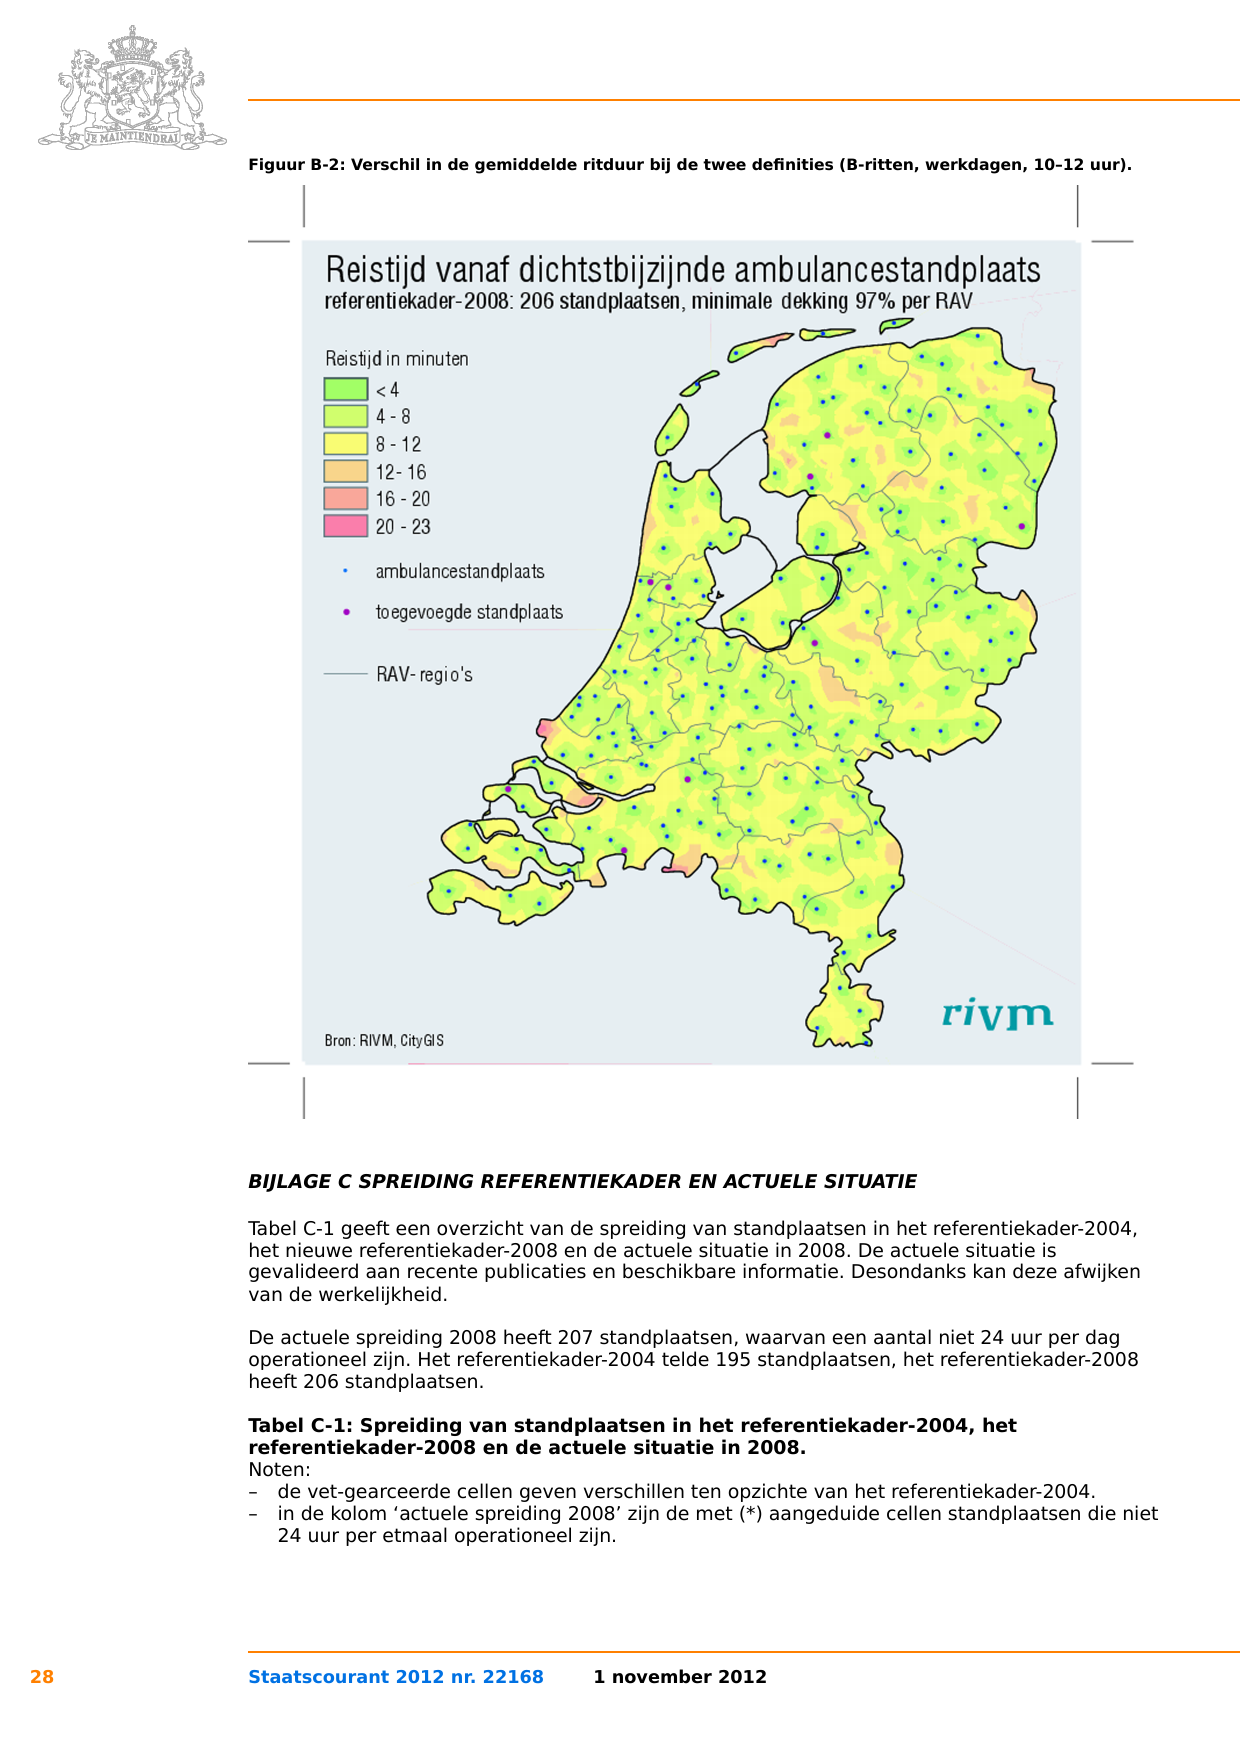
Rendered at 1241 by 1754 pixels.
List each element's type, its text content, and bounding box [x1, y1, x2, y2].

picture [248, 185, 1134, 1119]
text Noten: [248, 1459, 1163, 1481]
text – de vet-gearceerde cellen geven verschillen ten opzichte van het referentiekader-2004. [248, 1481, 1163, 1503]
text De actuele spreiding 2008 heeft 207 standplaatsen, waarvan een aantal niet 24 uur per dag operationeel zijn. Het referentiekader-2004 telde 195 standplaatsen, het referentiekader-2008 heeft 206 standplaatsen. [248, 1327, 1163, 1393]
text Tabel C-1 geeft een overzicht van de spreiding van standplaatsen in het referentiekader-2004, het nieuwe referentiekader-2008 en de actuele situatie in 2008. De actuele situatie is gevalideerd aan recente publicaties en beschikbare informatie. Desondanks kan deze afwijken van de werkelijkheid. [248, 1217, 1163, 1305]
text Tabel C-1: Spreiding van standplaatsen in het referentiekader-2004, het referentiekader-2008 en de actuele situatie in 2008. [248, 1415, 1163, 1459]
picture [38, 25, 227, 150]
text Figuur B-2: Verschil in de gemiddelde ritduur bij de twee definities (B-ritten, werkdagen, 10–12 uur). [248, 156, 1134, 174]
subtitle BIJLAGE C SPREIDING REFERENTIEKADER EN ACTUELE SITUATIE [248, 1171, 1163, 1192]
text – in de kolom ‘actuele spreiding 2008’ zijn de met (*) aangeduide cellen standplaatsen die niet 24 uur per etmaal operationeel zijn. [248, 1503, 1163, 1547]
